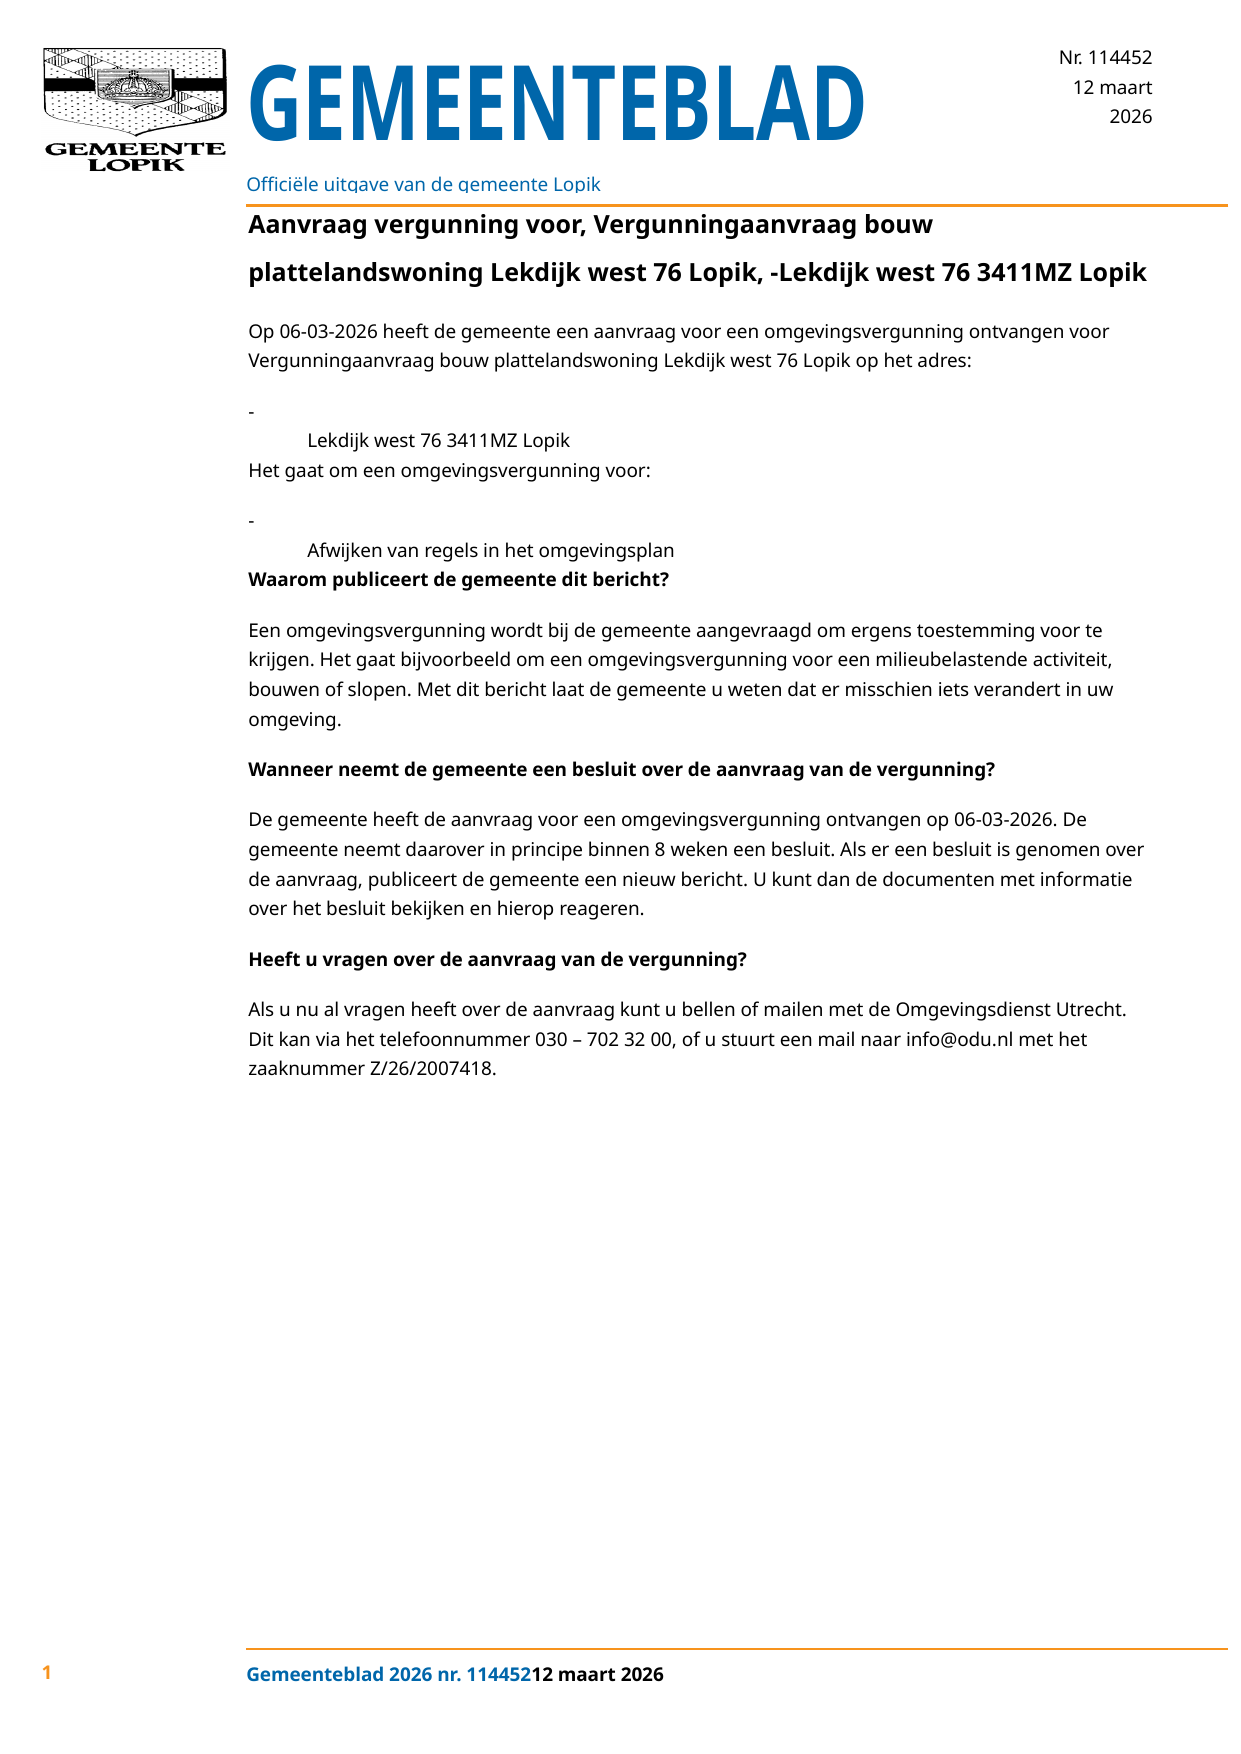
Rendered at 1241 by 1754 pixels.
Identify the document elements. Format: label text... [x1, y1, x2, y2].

text Aanvraag vergunning voor, Vergunningaanvraag bouw plattelandswoning Lekdijk west 76 Lopik, -Lekdijk west 76 3411MZ Lopik [248, 207, 1152, 288]
list Lekdijk west 76 3411MZ Lopik [248, 427, 1152, 453]
text Als u nu al vragen heeft over de aanvraag kunt u bellen of mailen met de Omgevingsdienst Utrecht. Dit kan via het telefoonnummer 030 – 702 32 00, of u stuurt een mail naar info@odu.nl met het zaaknummer Z/26/2007418. [248, 996, 1152, 1081]
text Wanneer neemt de gemeente een besluit over de aanvraag van de vergunning? [248, 756, 1152, 782]
picture [41, 47, 231, 172]
text Een omgevingsvergunning wordt bij de gemeente aangevraagd om ergens toestemming voor te krijgen. Het gaat bijvoorbeeld om een omgevingsvergunning voor een milieubelastende activiteit, bouwen of slopen. Met dit bericht laat de gemeente u weten dat er misschien iets verandert in uw omgeving. [248, 617, 1152, 732]
text De gemeente heeft de aanvraag voor een omgevingsvergunning ontvangen op 06-03-2026. De gemeente neemt daarover in principe binnen 8 weken een besluit. Als er een besluit is genomen over de aanvraag, publiceert de gemeente een nieuw bericht. U kunt dan de documenten met informatie over het besluit bekijken en hierop reageren. [248, 807, 1152, 921]
text Heeft u vragen over de aanvraag van de vergunning? [248, 946, 1152, 972]
text Op 06-03-2026 heeft de gemeente een aanvraag voor een omgevingsvergunning ontvangen voor Vergunningaanvraag bouw plattelandswoning Lekdijk west 76 Lopik op het adres: [248, 318, 1152, 373]
text Waarom publiceert de gemeente dit bericht? [248, 567, 1152, 592]
text Het gaat om een omgevingsvergunning voor: [248, 457, 1152, 483]
list Afwijken van regels in het omgevingsplan [248, 537, 1152, 563]
